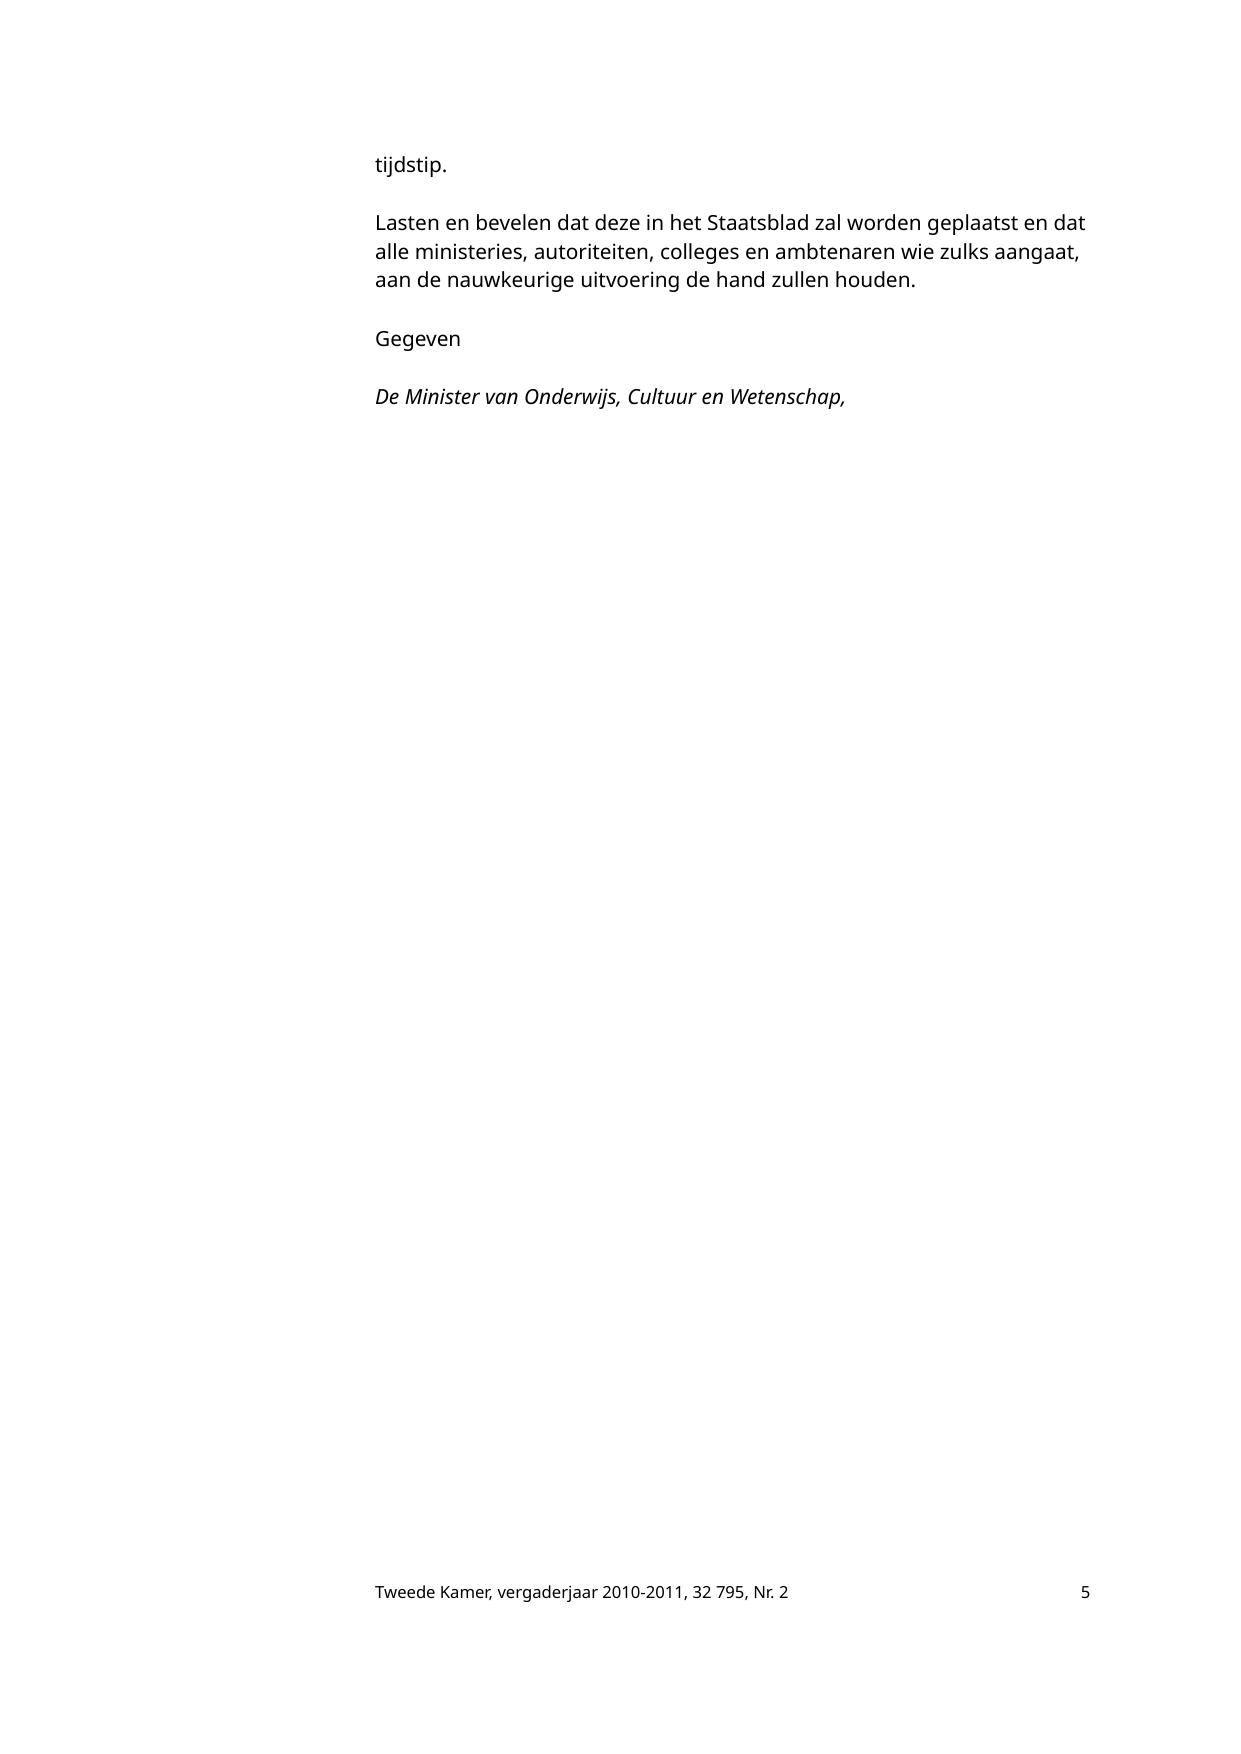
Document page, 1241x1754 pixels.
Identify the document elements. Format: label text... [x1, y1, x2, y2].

text tijdstip. [375, 150, 1090, 178]
text De Minister van Onderwijs, Cultuur en Wetenschap, [375, 382, 1090, 411]
text Lasten en bevelen dat deze in het Staatsblad zal worden geplaatst en dat alle ministeries, autoriteiten, colleges en ambtenaren wie zulks aangaat, aan de nauwkeurige uitvoering de hand zullen houden. [375, 208, 1090, 294]
text Gegeven [375, 324, 1090, 352]
